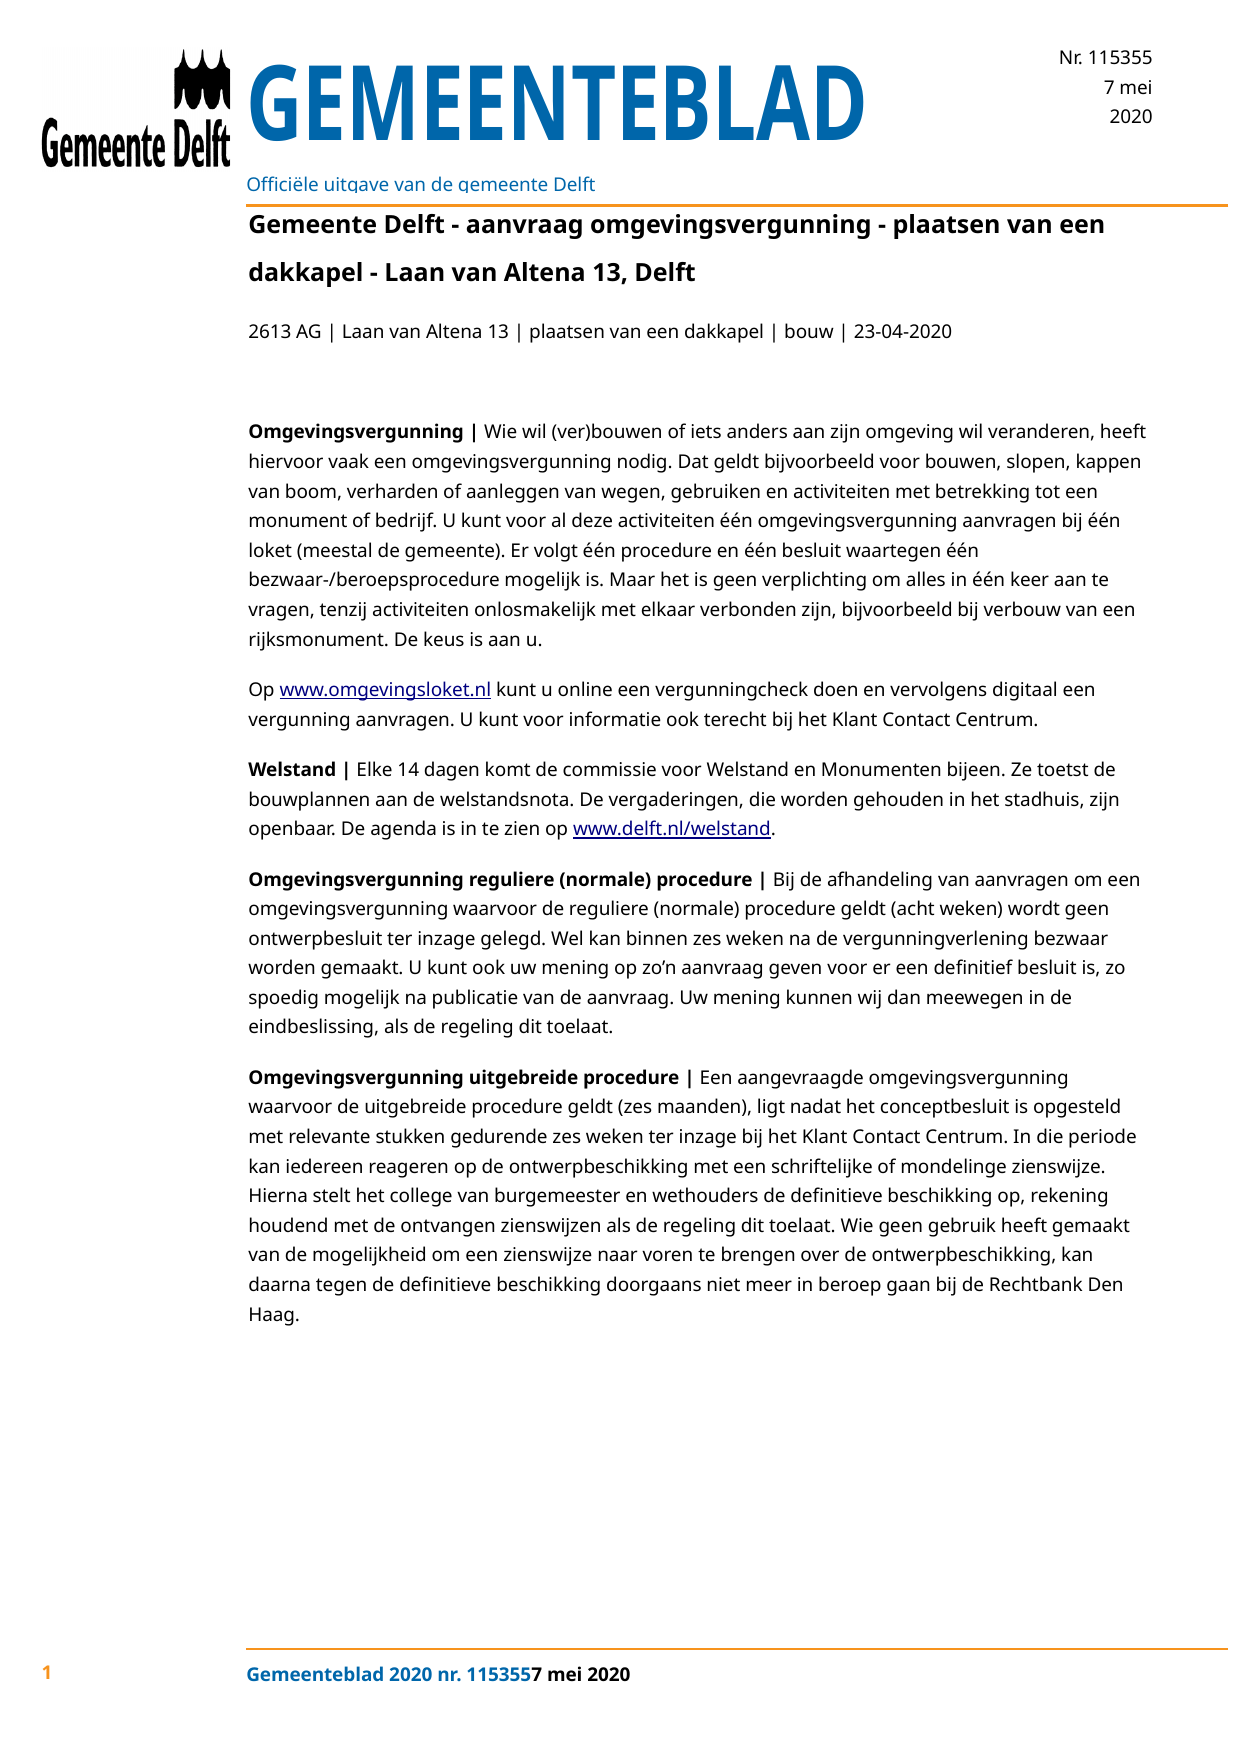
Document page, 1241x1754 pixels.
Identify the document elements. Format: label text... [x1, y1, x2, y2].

text Omgevingsvergunning | Wie wil (ver)bouwen of iets anders aan zijn omgeving wil veranderen, heeft hiervoor vaak een omgevingsvergunning nodig. Dat geldt bijvoorbeeld voor bouwen, slopen, kappen van boom, verharden of aanleggen van wegen, gebruiken en activiteiten met betrekking tot een monument of bedrijf. U kunt voor al deze activiteiten één omgevingsvergunning aanvragen bij één loket (meestal de gemeente). Er volgt één procedure en één besluit waartegen één bezwaar-/beroepsprocedure mogelijk is. Maar het is geen verplichting om alles in één keer aan te vragen, tenzij activiteiten onlosmakelijk met elkaar verbonden zijn, bijvoorbeeld bij verbouw van een rijksmonument. De keus is aan u. [248, 419, 1152, 652]
text Gemeente Delft - aanvraag omgevingsvergunning - plaatsen van een dakkapel - Laan van Altena 13, Delft [248, 207, 1152, 288]
text Welstand | Elke 14 dagen komt de commissie voor Welstand en Monumenten bijeen. Ze toetst de bouwplannen aan de welstandsnota. De vergaderingen, die worden gehouden in het stadhuis, zijn openbaar. De agenda is in te zien op www.delft.nl/welstand. [248, 756, 1152, 841]
text Omgevingsvergunning reguliere (normale) procedure | Bij de afhandeling van aanvragen om een omgevingsvergunning waarvoor de reguliere (normale) procedure geldt (acht weken) wordt geen ontwerpbesluit ter inzage gelegd. Wel kan binnen zes weken na de vergunningverlening bezwaar worden gemaakt. U kunt ook uw mening op zo’n aanvraag geven voor er een definitief besluit is, zo spoedig mogelijk na publicatie van de aanvraag. Uw mening kunnen wij dan meewegen in de eindbeslissing, als de regeling dit toelaat. [248, 866, 1152, 1039]
text Omgevingsvergunning uitgebreide procedure | Een aangevraagde omgevingsvergunning waarvoor de uitgebreide procedure geldt (zes maanden), ligt nadat het conceptbesluit is opgesteld met relevante stukken gedurende zes weken ter inzage bij het Klant Contact Centrum. In die periode kan iedereen reageren op de ontwerpbeschikking met een schriftelijke of mondelinge zienswijze. Hierna stelt het college van burgemeester en wethouders de definitieve beschikking op, rekening houdend met de ontvangen zienswijzen als de regeling dit toelaat. Wie geen gebruik heeft gemaakt van de mogelijkheid om een zienswijze naar voren te brengen over de ontwerpbeschikking, kan daarna tegen de definitieve beschikking doorgaans niet meer in beroep gaan bij de Rechtbank Den Haag. [248, 1064, 1152, 1327]
picture [41, 47, 231, 172]
text 2613 AG | Laan van Altena 13 | plaatsen van een dakkapel | bouw | 23-04-2020 [248, 318, 1152, 344]
text Op www.omgevingsloket.nl kunt u online een vergunningcheck doen en vervolgens digitaal een vergunning aanvragen. U kunt voor informatie ook terecht bij het Klant Contact Centrum. [248, 676, 1152, 732]
